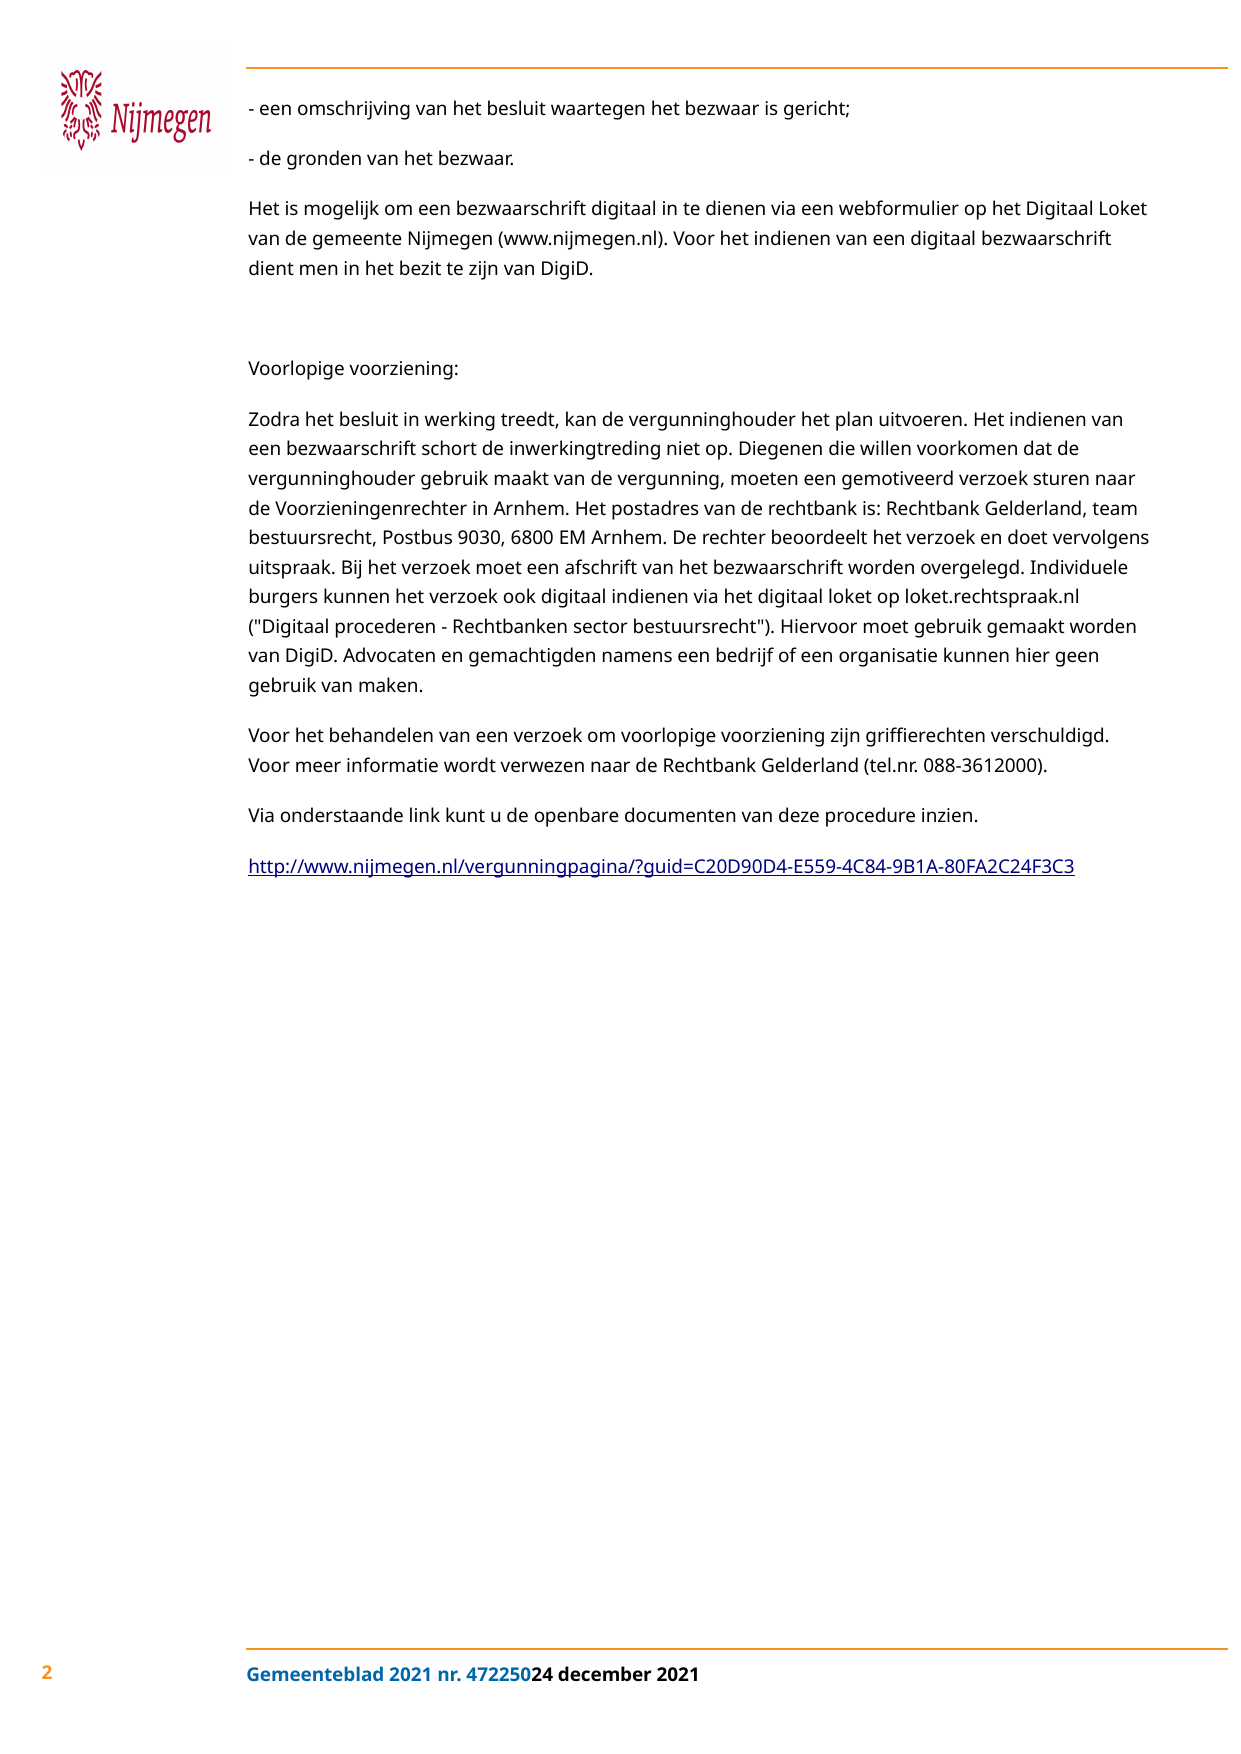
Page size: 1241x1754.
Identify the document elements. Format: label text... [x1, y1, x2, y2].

text Voorlopige voorziening: [248, 356, 1152, 381]
text Zodra het besluit in werking treedt, kan de vergunninghouder het plan uitvoeren. Het indienen van een bezwaarschrift schort de inwerkingtreding niet op. Diegenen die willen voorkomen dat de vergunninghouder gebruik maakt van de vergunning, moeten een gemotiveerd verzoek sturen naar de Voorzieningenrechter in Arnhem. Het postadres van de rechtbank is: Rechtbank Gelderland, team bestuursrecht, Postbus 9030, 6800 EM Arnhem. De rechter beoordeelt het verzoek en doet vervolgens uitspraak. Bij het verzoek moet een afschrift van het bezwaarschrift worden overgelegd. Individuele burgers kunnen het verzoek ook digitaal indienen via het digitaal loket op loket.rechtspraak.nl ("Digitaal procederen - Rechtbanken sector bestuursrecht"). Hiervoor moet gebruik gemaakt worden van DigiD. Advocaten en gemachtigden namens een bedrijf of een organisatie kunnen hier geen gebruik van maken. [248, 406, 1152, 698]
text Het is mogelijk om een bezwaarschrift digitaal in te dienen via een webformulier op het Digitaal Loket van de gemeente Nijmegen (www.nijmegen.nl). Voor het indienen van een digitaal bezwaarschrift dient men in het bezit te zijn van DigiD. [248, 196, 1152, 281]
text - de gronden van het bezwaar. [248, 145, 1152, 171]
picture [41, 47, 231, 172]
text http://www.nijmegen.nl/vergunningpagina/?guid=C20D90D4-E559-4C84-9B1A-80FA2C24F3C3 [248, 853, 1152, 879]
text Via onderstaande link kunt u de openbare documenten van deze procedure inzien. [248, 803, 1152, 828]
text Voor het behandelen van een verzoek om voorlopige voorziening zijn griffierechten verschuldigd. Voor meer informatie wordt verwezen naar de Rechtbank Gelderland (tel.nr. 088-3612000). [248, 723, 1152, 778]
text - een omschrijving van het besluit waartegen het bezwaar is gericht; [248, 95, 1152, 121]
